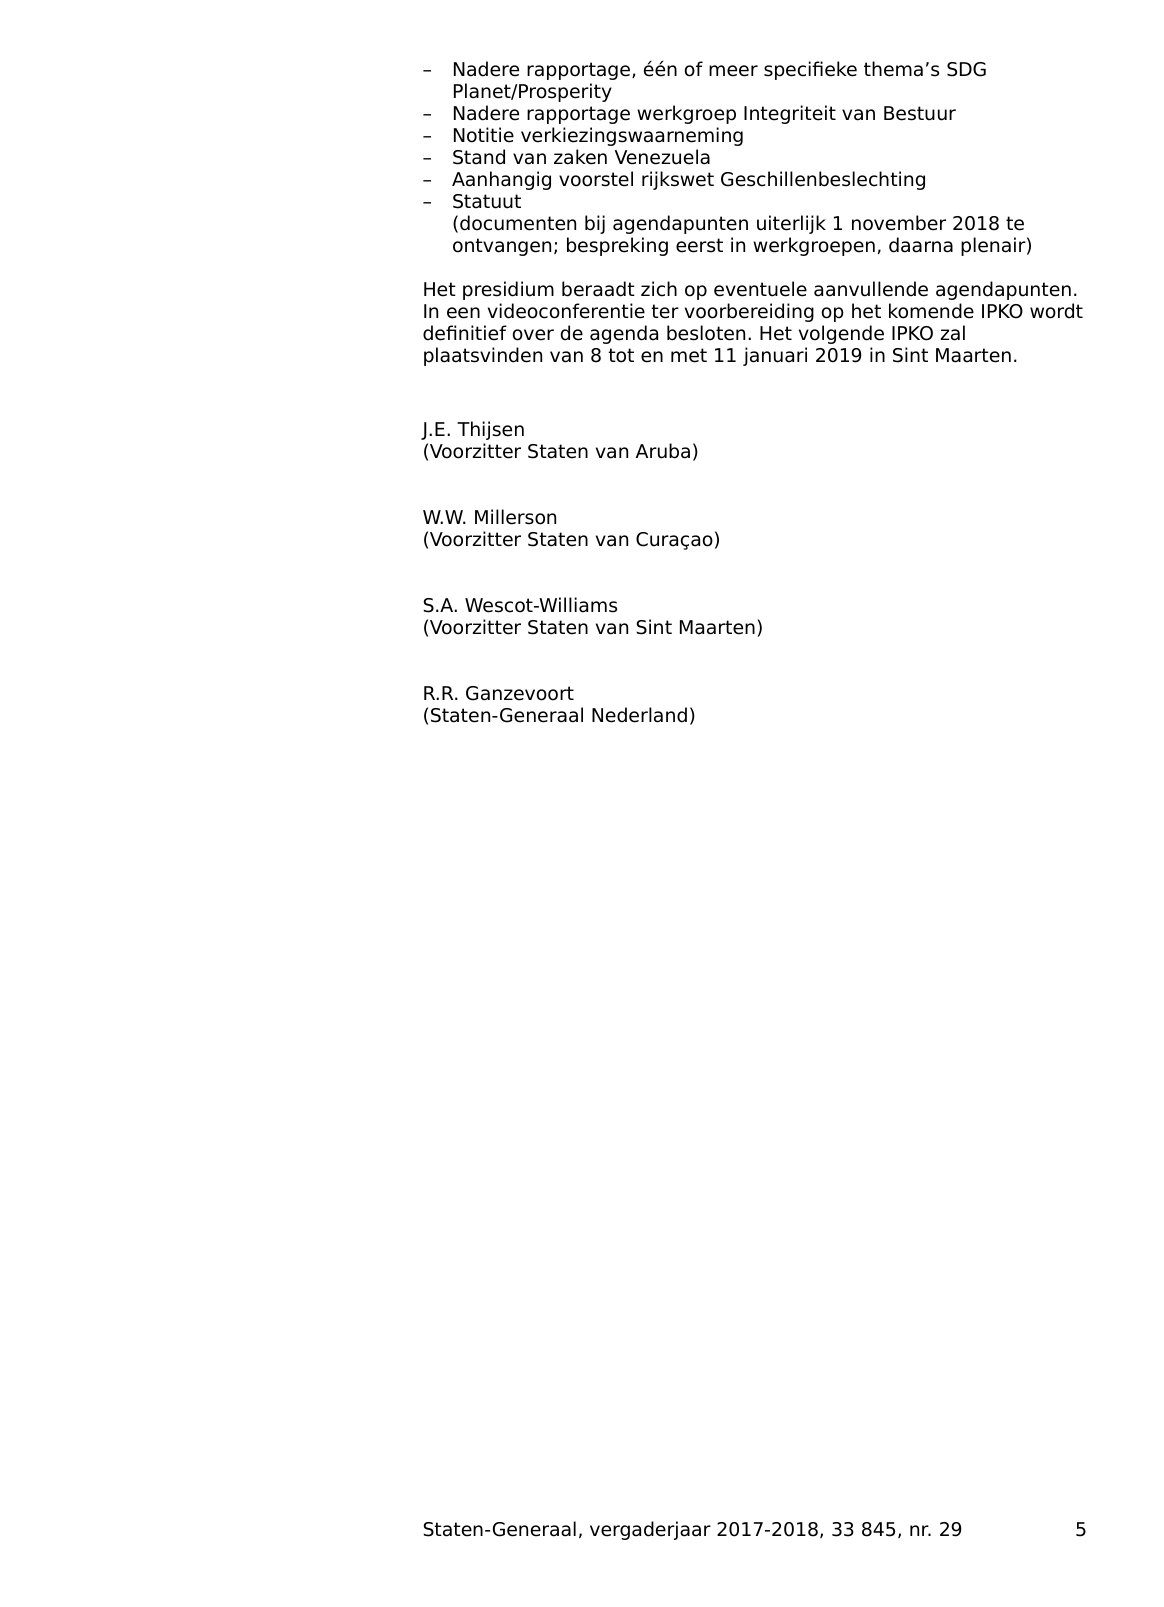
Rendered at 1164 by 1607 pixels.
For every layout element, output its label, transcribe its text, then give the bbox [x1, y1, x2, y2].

text (documenten bij agendapunten uiterlijk 1 november 2018 te ontvangen; bespreking eerst in werkgroepen, daarna plenair) [452, 213, 1087, 257]
text R.R. Ganzevoort (Staten-Generaal Nederland) [422, 661, 1087, 727]
text – Notitie verkiezingswaarneming [422, 125, 1087, 147]
text S.A. Wescot-Williams (Voorzitter Staten van Sint Maarten) [422, 573, 1087, 639]
text – Nadere rapportage, één of meer specifieke thema’s SDG Planet/Prosperity [422, 59, 1087, 103]
text Het presidium beraadt zich op eventuele aanvullende agendapunten. In een videoconferentie ter voorbereiding op het komende IPKO wordt definitief over de agenda besloten. Het volgende IPKO zal plaatsvinden van 8 tot en met 11 januari 2019 in Sint Maarten. [422, 279, 1087, 367]
text – Aanhangig voorstel rijkswet Geschillenbeslechting [422, 169, 1087, 191]
text – Statuut [422, 191, 1087, 213]
text – Stand van zaken Venezuela [422, 147, 1087, 169]
text – Nadere rapportage werkgroep Integriteit van Bestuur [422, 103, 1087, 125]
text W.W. Millerson (Voorzitter Staten van Curaçao) [422, 485, 1087, 551]
text J.E. Thijsen (Voorzitter Staten van Aruba) [422, 397, 1087, 463]
